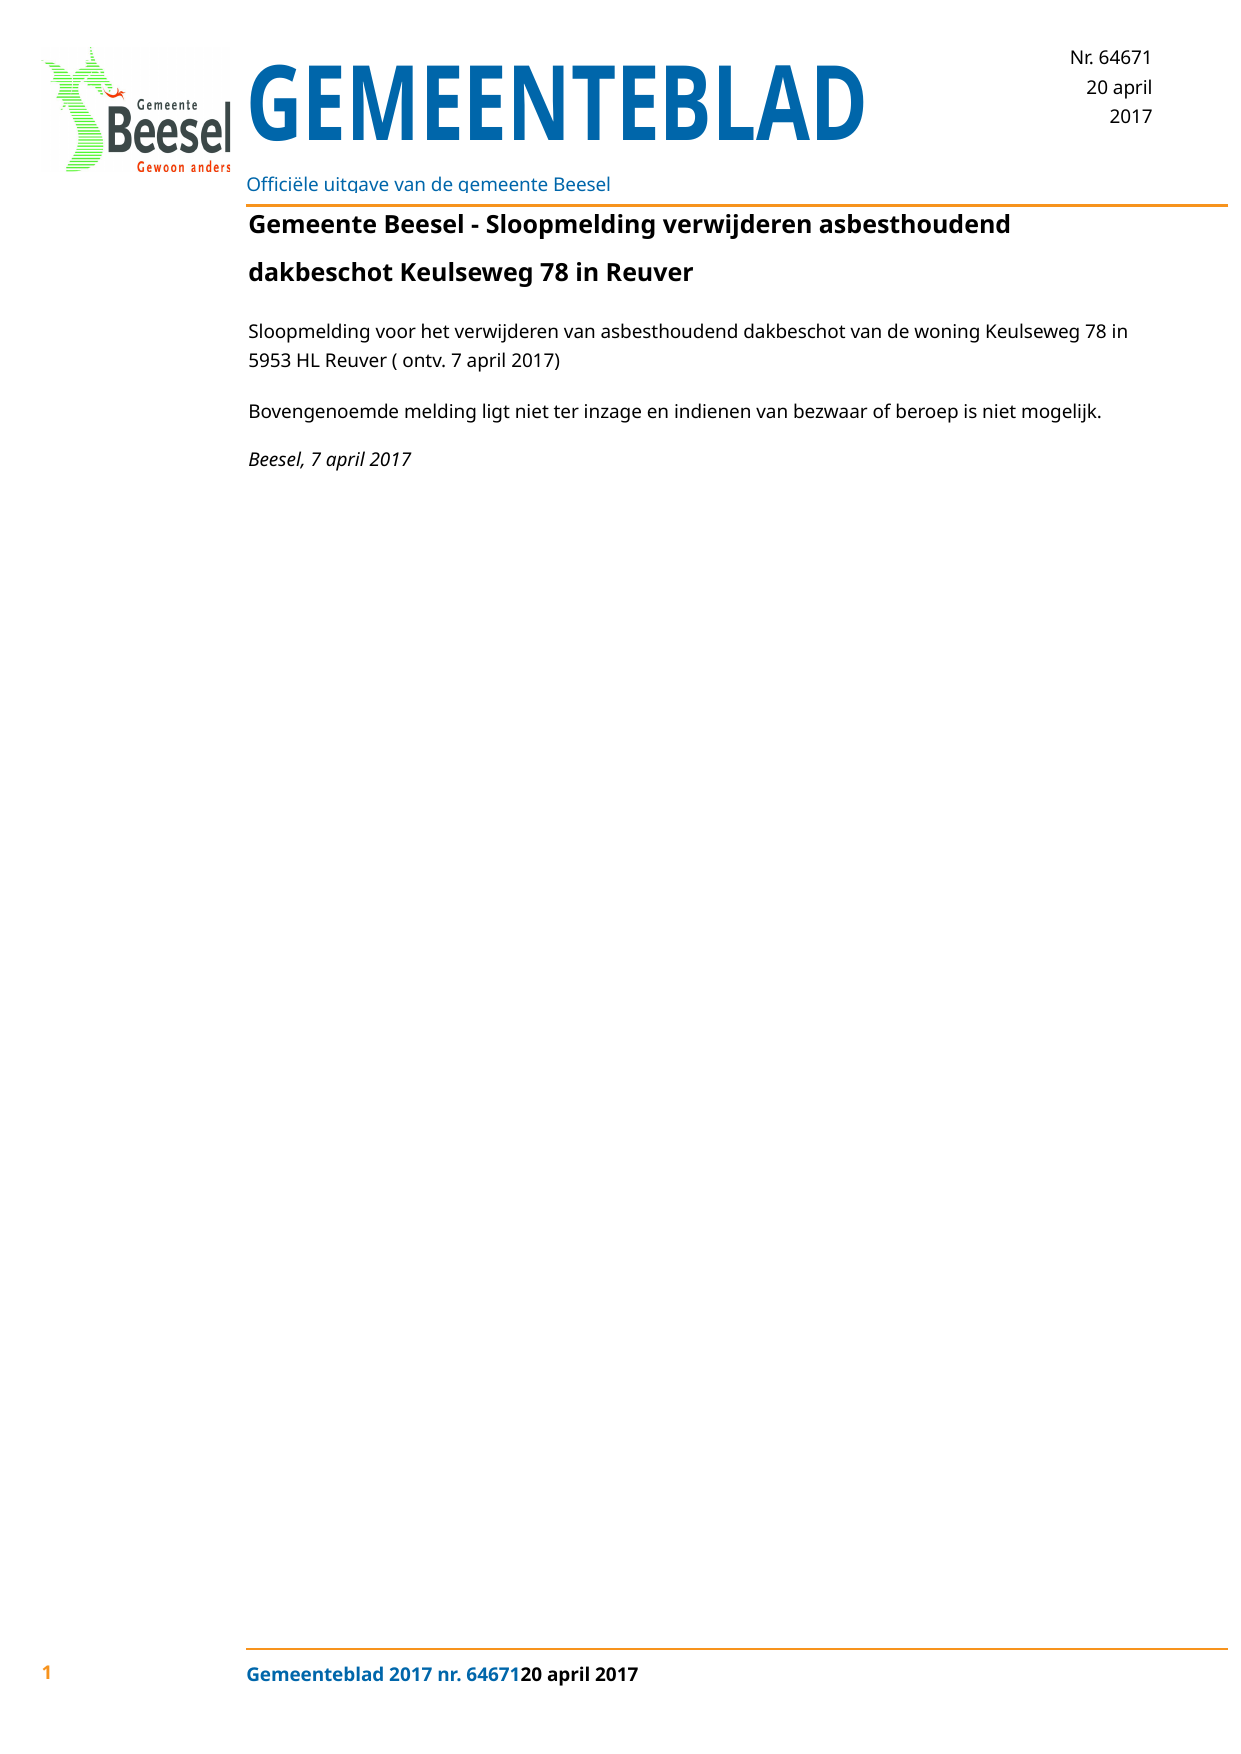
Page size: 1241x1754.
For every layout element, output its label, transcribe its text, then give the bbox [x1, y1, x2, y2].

picture [41, 47, 231, 172]
text Beesel, 7 april 2017 [248, 446, 1152, 471]
text Bovengenoemde melding ligt niet ter inzage en indienen van bezwaar of beroep is niet mogelijk. [248, 398, 1152, 424]
text Sloopmelding voor het verwijderen van asbesthoudend dakbeschot van de woning Keulseweg 78 in 5953 HL Reuver ( ontv. 7 april 2017) [248, 318, 1152, 373]
text Gemeente Beesel - Sloopmelding verwijderen asbesthoudend dakbeschot Keulseweg 78 in Reuver [248, 207, 1152, 288]
